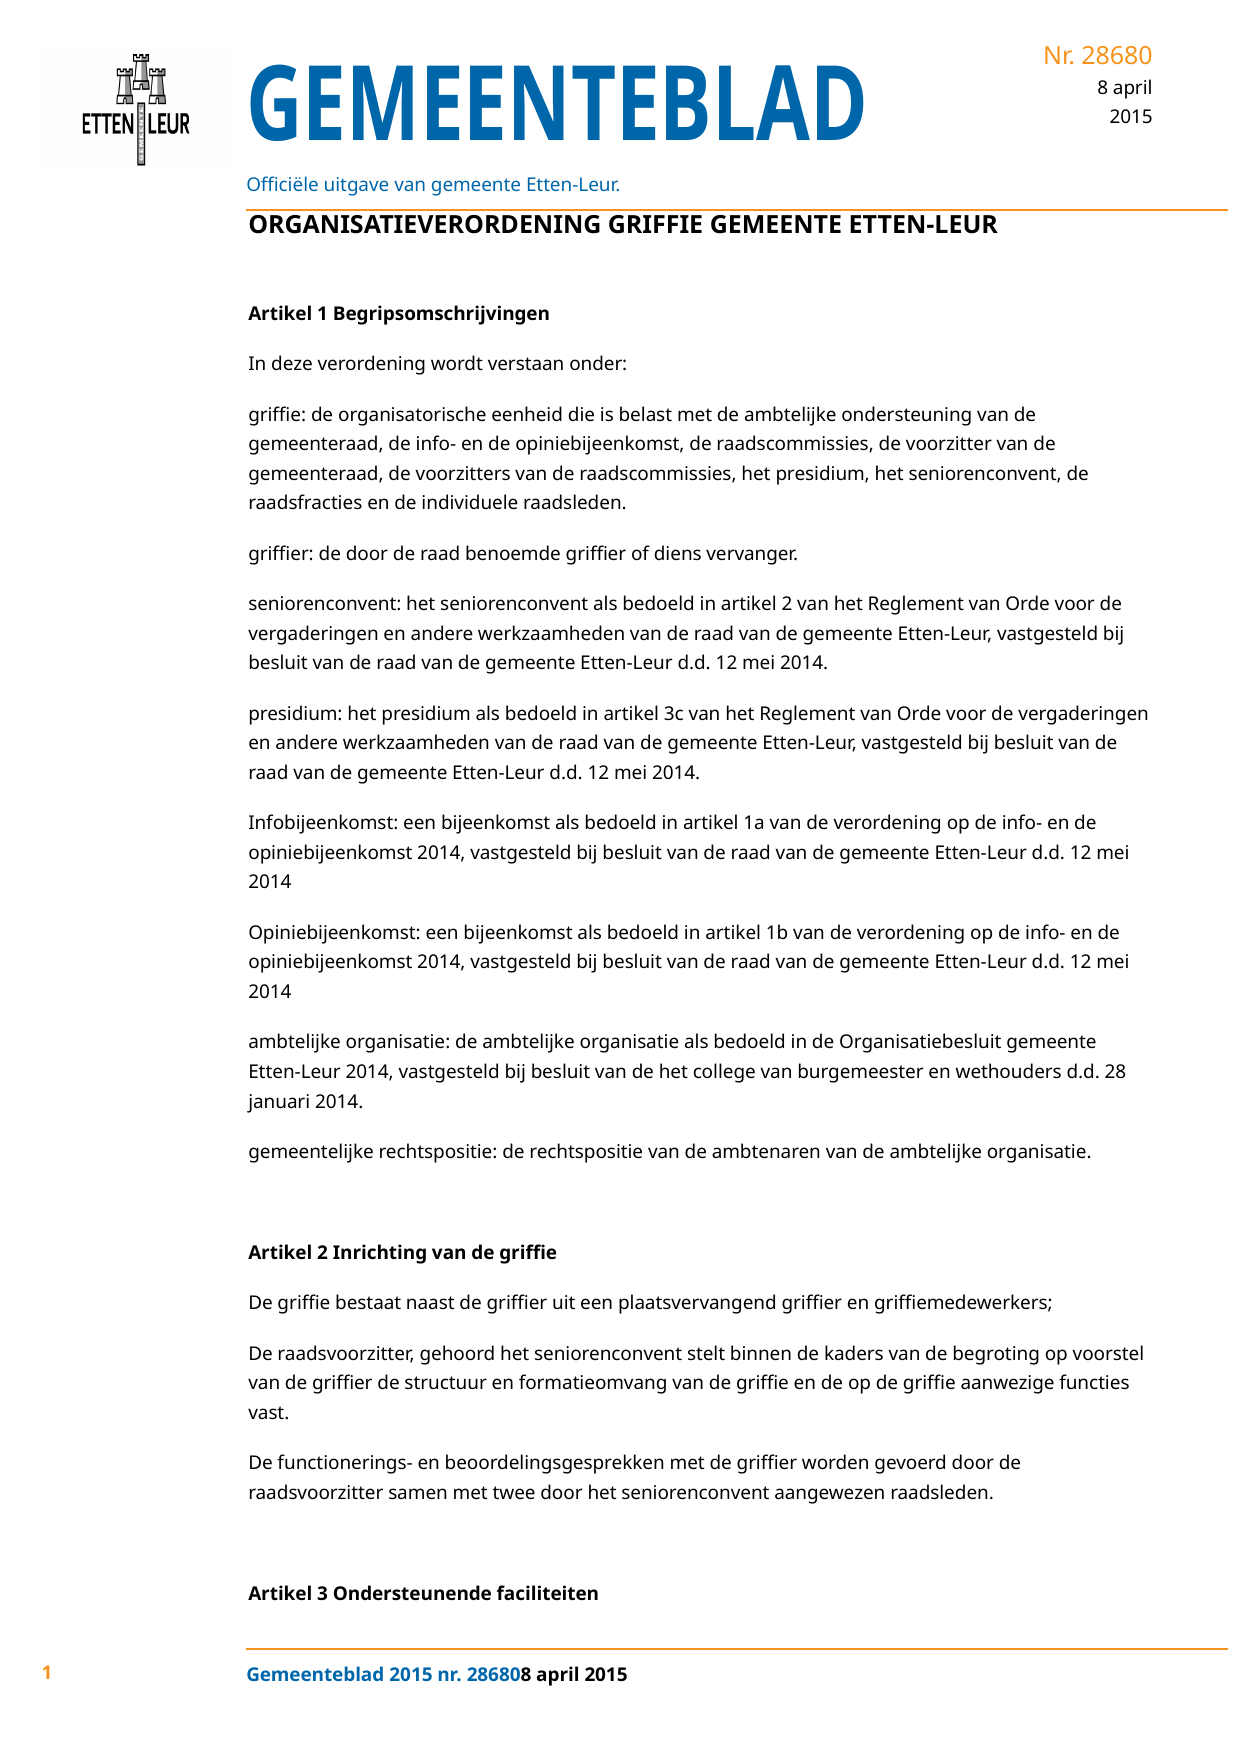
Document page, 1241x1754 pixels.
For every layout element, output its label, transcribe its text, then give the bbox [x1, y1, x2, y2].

text griffier: de door de raad benoemde griffier of diens vervanger. [248, 540, 1152, 566]
text Artikel 2 Inrichting van de griffie [248, 1239, 1152, 1265]
text Artikel 1 Begripsomschrijvingen [248, 300, 1152, 326]
text griffie: de organisatorische eenheid die is belast met de ambtelijke ondersteuning van de gemeenteraad, de info- en de opiniebijeenkomst, de raadscommissies, de voorzitter van de gemeenteraad, de voorzitters van de raadscommissies, het presidium, het seniorenconvent, de raadsfracties en de individuele raadsleden. [248, 401, 1152, 515]
picture [41, 47, 231, 172]
text Opiniebijeenkomst: een bijeenkomst als bedoeld in artikel 1b van de verordening op de info- en de opiniebijeenkomst 2014, vastgesteld bij besluit van de raad van de gemeente Etten-Leur d.d. 12 mei 2014 [248, 919, 1152, 1004]
text De functionerings- en beoordelingsgesprekken met de griffier worden gevoerd door de raadsvoorzitter samen met twee door het seniorenconvent aangewezen raadsleden. [248, 1449, 1152, 1505]
text ORGANISATIEVERORDENING GRIFFIE GEMEENTE ETTEN-LEUR [248, 211, 1152, 241]
text De raadsvoorzitter, gehoord het seniorenconvent stelt binnen de kaders van de begroting op voorstel van de griffier de structuur en formatieomvang van de griffie en de op de griffie aanwezige functies vast. [248, 1340, 1152, 1425]
text In deze verordening wordt verstaan onder: [248, 350, 1152, 376]
text Artikel 3 Ondersteunende faciliteiten [248, 1580, 1152, 1606]
text gemeentelijke rechtspositie: de rechtspositie van de ambtenaren van de ambtelijke organisatie. [248, 1138, 1152, 1164]
text Infobijeenkomst: een bijeenkomst als bedoeld in artikel 1a van de verordening op de info- en de opiniebijeenkomst 2014, vastgesteld bij besluit van de raad van de gemeente Etten-Leur d.d. 12 mei 2014 [248, 809, 1152, 894]
text seniorenconvent: het seniorenconvent als bedoeld in artikel 2 van het Reglement van Orde voor de vergaderingen en andere werkzaamheden van de raad van de gemeente Etten-Leur, vastgesteld bij besluit van de raad van de gemeente Etten-Leur d.d. 12 mei 2014. [248, 590, 1152, 675]
text De griffie bestaat naast de griffier uit een plaatsvervangend griffier en griffiemedewerkers; [248, 1289, 1152, 1315]
text ambtelijke organisatie: de ambtelijke organisatie als bedoeld in de Organisatiebesluit gemeente Etten-Leur 2014, vastgesteld bij besluit van de het college van burgemeester en wethouders d.d. 28 januari 2014. [248, 1029, 1152, 1113]
text presidium: het presidium als bedoeld in artikel 3c van het Reglement van Orde voor de vergaderingen en andere werkzaamheden van de raad van de gemeente Etten-Leur, vastgesteld bij besluit van de raad van de gemeente Etten-Leur d.d. 12 mei 2014. [248, 700, 1152, 785]
